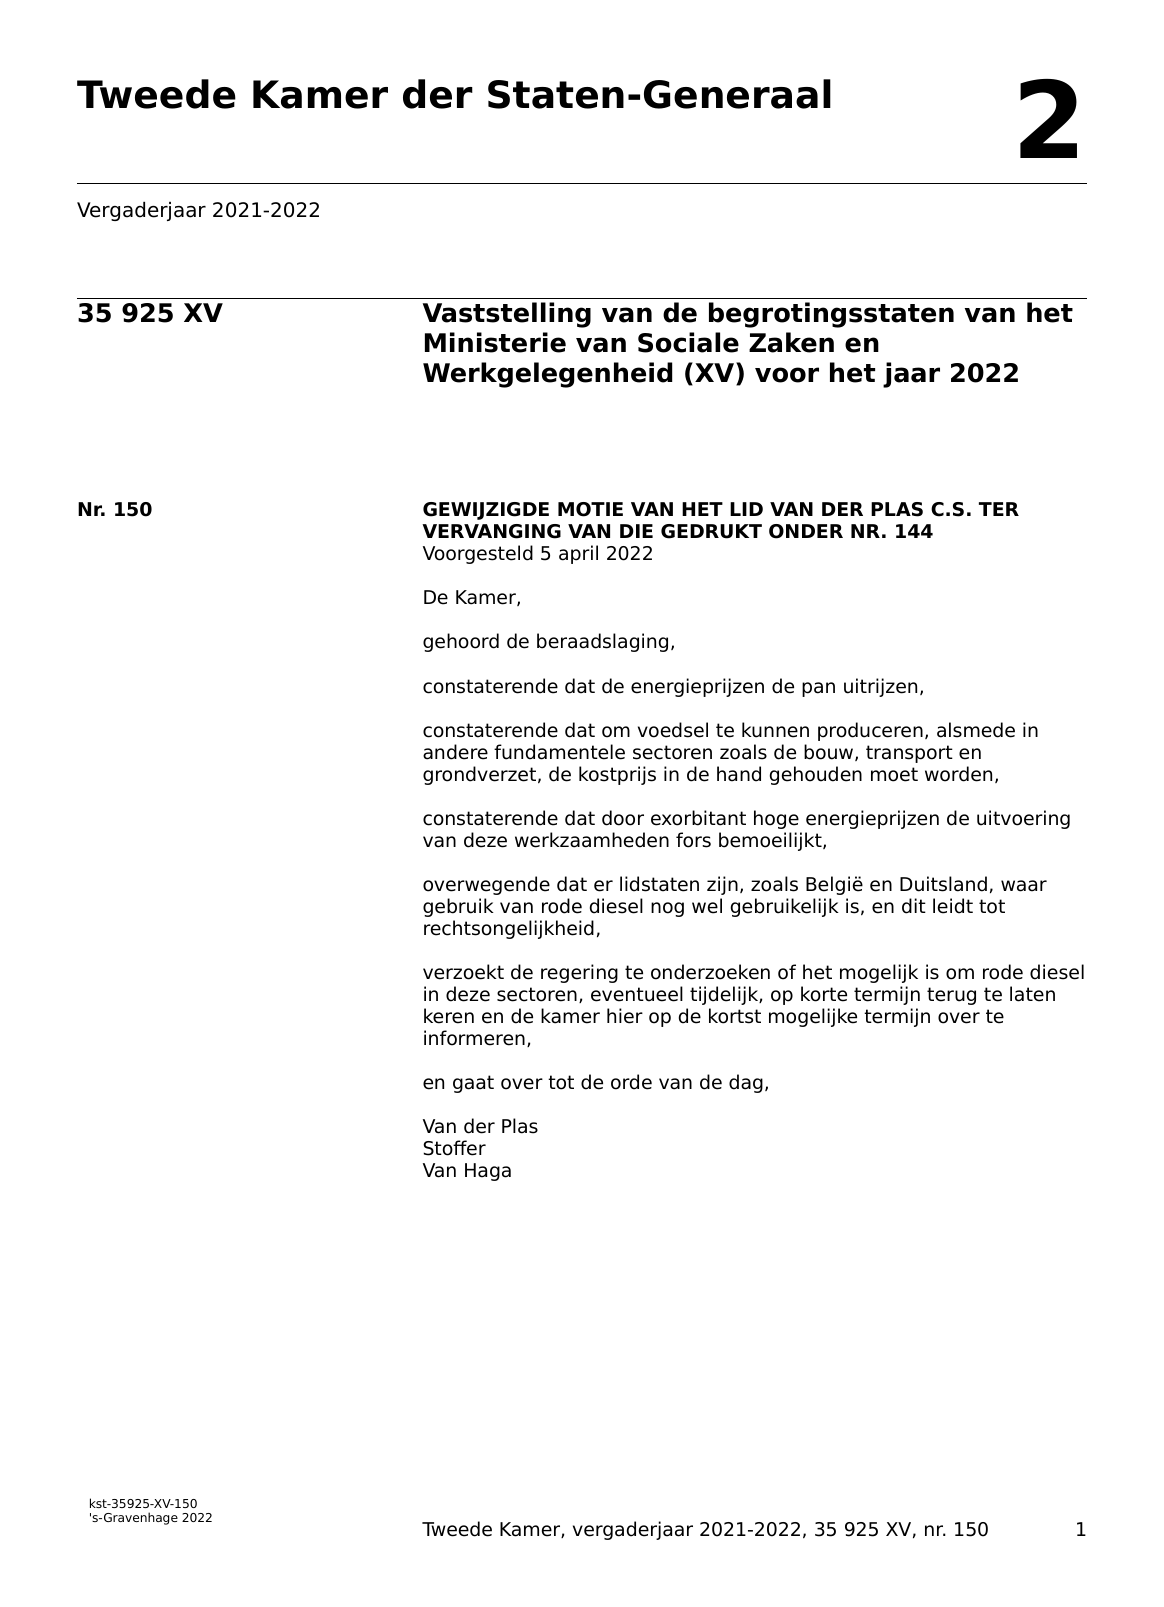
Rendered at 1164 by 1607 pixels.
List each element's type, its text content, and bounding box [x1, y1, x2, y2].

text Van der Plas [422, 1116, 1087, 1138]
table_cell Vergaderjaar 2021-2022 [77, 184, 1087, 298]
subtitle 35 925 XV Vaststelling van de begrotingsstaten van het Ministerie van Sociale Zaken en Werkgelegenheid (XV) voor het jaar 2022 [77, 299, 1087, 388]
table_header 2 [886, 59, 1087, 183]
text Voorgesteld 5 april 2022 [422, 543, 1087, 565]
text Stoffer [422, 1138, 1087, 1160]
text constaterende dat de energieprijzen de pan uitrijzen, [422, 676, 1087, 697]
text constaterende dat om voedsel te kunnen produceren, alsmede in andere fundamentele sectoren zoals de bouw, transport en grondverzet, de kostprijs in de hand gehouden moet worden, [422, 720, 1087, 786]
text en gaat over tot de orde van de dag, [422, 1072, 1087, 1094]
text 's-Gravenhage 2022 [88, 1511, 323, 1525]
text verzoekt de regering te onderzoeken of het mogelijk is om rode diesel in deze sectoren, eventueel tijdelijk, op korte termijn terug te laten keren en de kamer hier op de kortst mogelijke termijn over te informeren, [422, 962, 1087, 1050]
text overwegende dat er lidstaten zijn, zoals België en Duitsland, waar gebruik van rode diesel nog wel gebruikelijk is, en dit leidt tot rechtsongelijkheid, [422, 874, 1087, 940]
table_header Tweede Kamer der Staten-Generaal [77, 59, 886, 183]
text De Kamer, [422, 587, 1087, 609]
text gehoord de beraadslaging, [422, 631, 1087, 653]
text constaterende dat door exorbitant hoge energieprijzen de uitvoering van deze werkzaamheden fors bemoeilijkt, [422, 808, 1087, 852]
text Van Haga [422, 1160, 1087, 1182]
subtitle Nr. 150 GEWIJZIGDE MOTIE VAN HET LID VAN DER PLAS C.S. TER VERVANGING VAN DIE GEDRUKT ONDER NR. 144 [77, 499, 1087, 543]
text kst-35925-XV-150 [88, 1497, 323, 1511]
